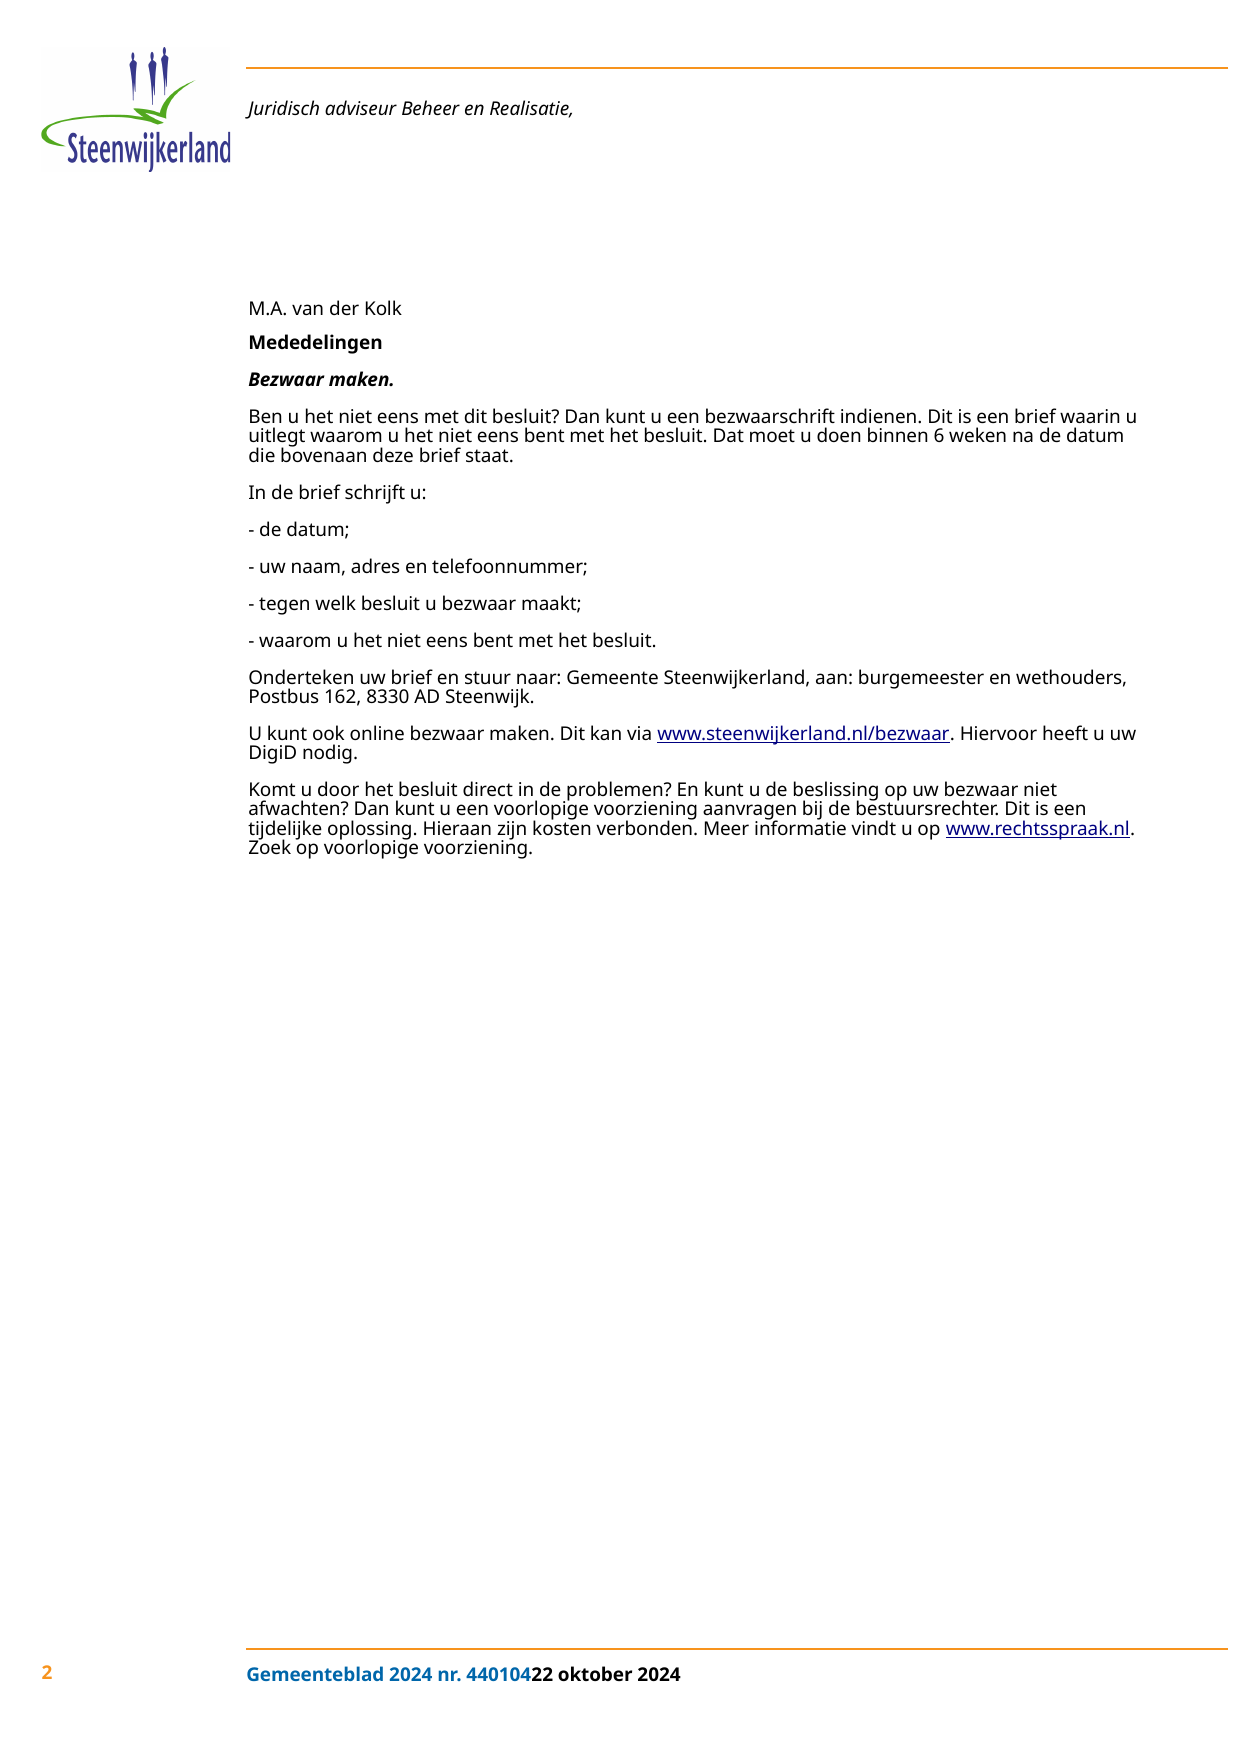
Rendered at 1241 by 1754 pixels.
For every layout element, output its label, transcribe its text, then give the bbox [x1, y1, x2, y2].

text M.A. van der Kolk [248, 295, 1152, 321]
text Onderteken uw brief en stuur naar: Gemeente Steenwijkerland, aan: burgemeester en wethouders, Postbus 162, 8330 AD Steenwijk. [248, 669, 1152, 707]
text - de datum; [248, 521, 1152, 540]
text - waarom u het niet eens bent met het besluit. [248, 632, 1152, 651]
picture [41, 47, 231, 172]
text Ben u het niet eens met dit besluit? Dan kunt u een bezwaarschrift indienen. Dit is een brief waarin u uitlegt waarom u het niet eens bent met het besluit. Dat moet u doen binnen 6 weken na de datum die bovenaan deze brief staat. [248, 408, 1152, 466]
text U kunt ook online bezwaar maken. Dit kan via www.steenwijkerland.nl/bezwaar. Hiervoor heeft u uw DigiD nodig. [248, 725, 1152, 763]
text In de brief schrijft u: [248, 484, 1152, 503]
text Komt u door het besluit direct in de problemen? En kunt u de beslissing op uw bezwaar niet afwachten? Dan kunt u een voorlopige voorziening aanvragen bij de bestuursrechter. Dit is een tijdelijke oplossing. Hieraan zijn kosten verbonden. Meer informatie vindt u op www.rechtsspraak.nl. Zoek op voorlopige voorziening. [248, 781, 1152, 858]
text Juridisch adviseur Beheer en Realisatie, [248, 95, 1152, 121]
text - uw naam, adres en telefoonnummer; [248, 558, 1152, 577]
text - tegen welk besluit u bezwaar maakt; [248, 595, 1152, 614]
text Bezwaar maken. [248, 371, 1152, 391]
text Mededelingen [248, 334, 1152, 353]
